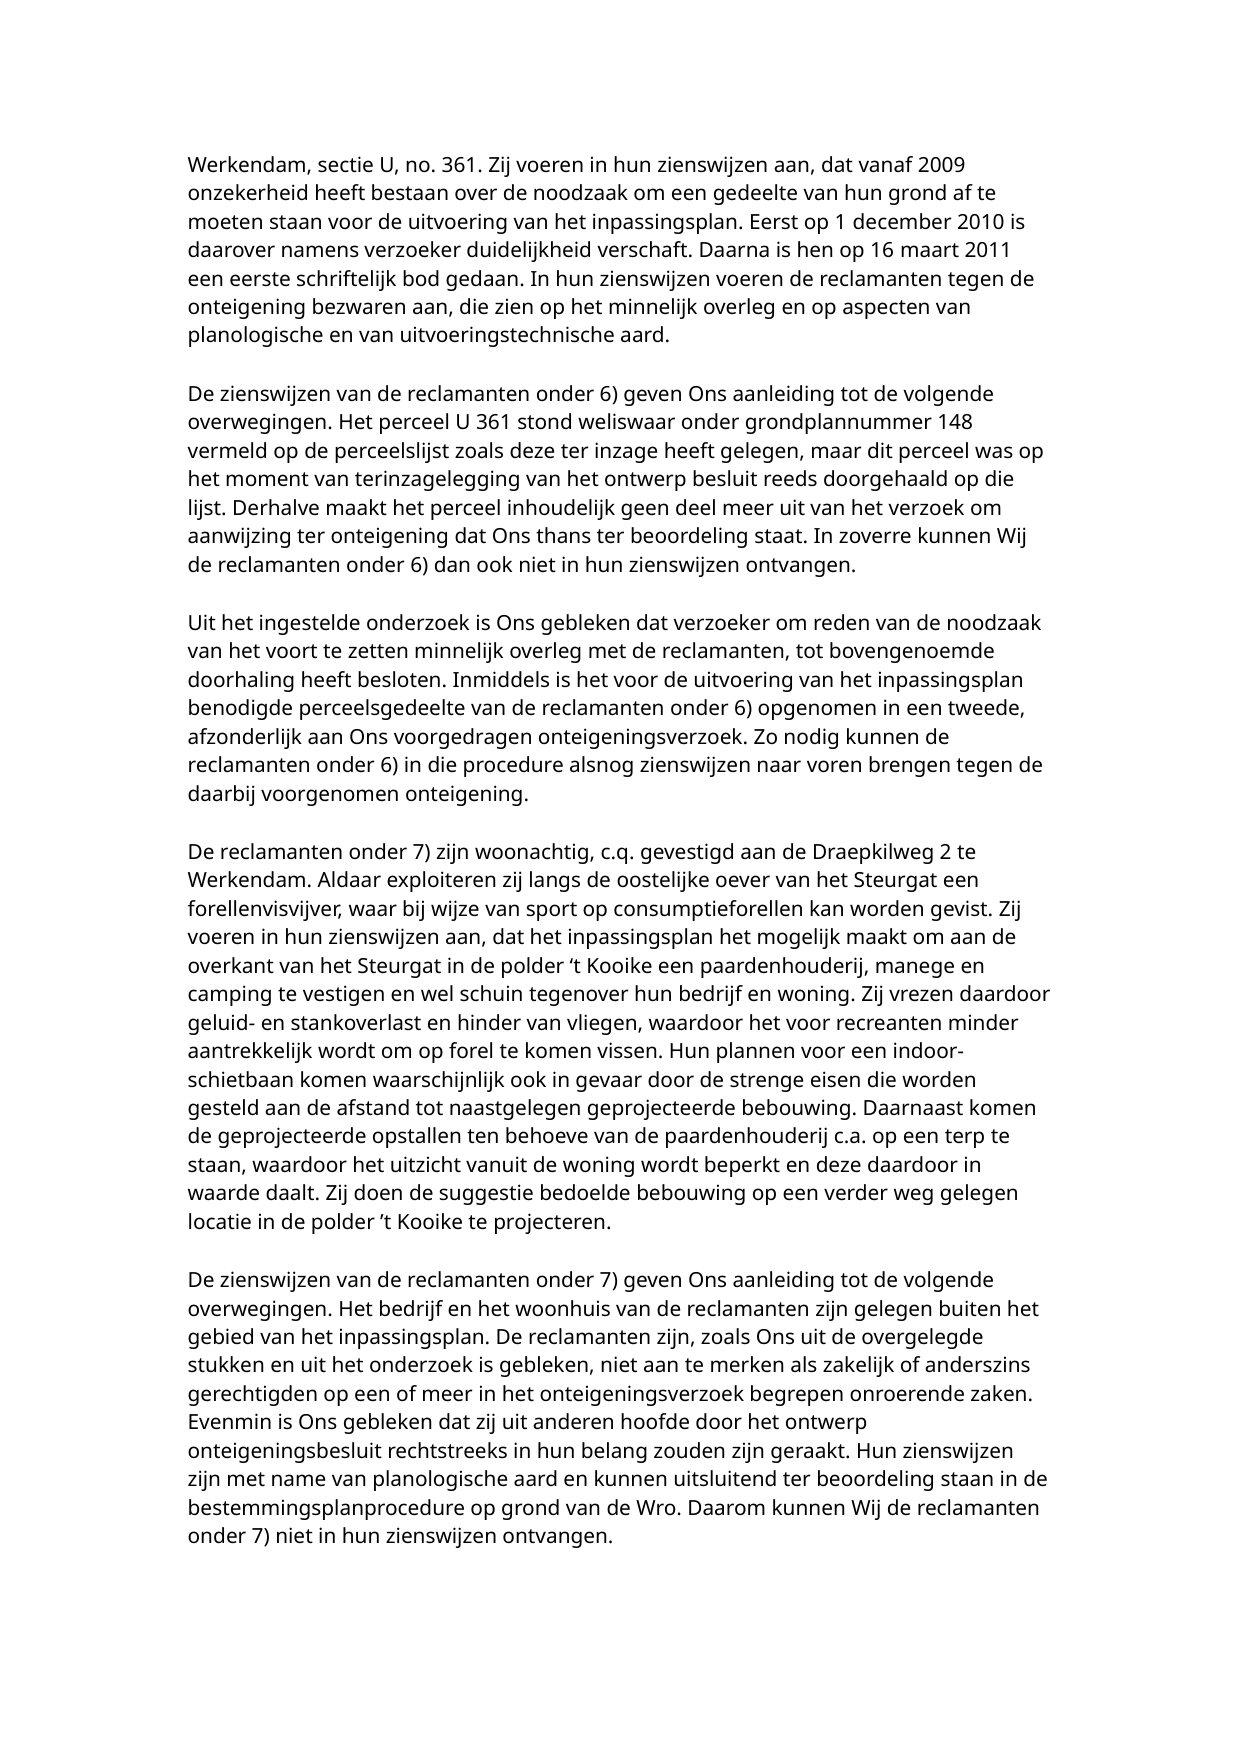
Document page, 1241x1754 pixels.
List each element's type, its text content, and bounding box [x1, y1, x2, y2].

text De reclamanten onder 7) zijn woonachtig, c.q. gevestigd aan de Draepkilweg 2 te Werkendam. Aldaar exploiteren zij langs de oostelijke oever van het Steurgat een forellenvisvijver, waar bij wijze van sport op consumptieforellen kan worden gevist. Zij voeren in hun zienswijzen aan, dat het inpassingsplan het mogelijk maakt om aan de overkant van het Steurgat in de polder ‘t Kooike een paardenhouderij, manege en camping te vestigen en wel schuin tegenover hun bedrijf en woning. Zij vrezen daardoor geluid- en stankoverlast en hinder van vliegen, waardoor het voor recreanten minder aantrekkelijk wordt om op forel te komen vissen. Hun plannen voor een indoor-schietbaan komen waarschijnlijk ook in gevaar door de strenge eisen die worden gesteld aan de afstand tot naastgelegen geprojecteerde bebouwing. Daarnaast komen de geprojecteerde opstallen ten behoeve van de paardenhouderij c.a. op een terp te staan, waardoor het uitzicht vanuit de woning wordt beperkt en deze daardoor in waarde daalt. Zij doen de suggestie bedoelde bebouwing op een verder weg gelegen locatie in de polder ’t Kooike te projecteren. [187, 837, 1053, 1235]
text Uit het ingestelde onderzoek is Ons gebleken dat verzoeker om reden van de noodzaak van het voort te zetten minnelijk overleg met de reclamanten, tot bovengenoemde doorhaling heeft besloten. Inmiddels is het voor de uitvoering van het inpassingsplan benodigde perceelsgedeelte van de reclamanten onder 6) opgenomen in een tweede, afzonderlijk aan Ons voorgedragen onteigeningsverzoek. Zo nodig kunnen de reclamanten onder 6) in die procedure alsnog zienswijzen naar voren brengen tegen de daarbij voorgenomen onteigening. [187, 608, 1053, 807]
text Werkendam, sectie U, no. 361. Zij voeren in hun zienswijzen aan, dat vanaf 2009 onzekerheid heeft bestaan over de noodzaak om een gedeelte van hun grond af te moeten staan voor de uitvoering van het inpassingsplan. Eerst op 1 december 2010 is daarover namens verzoeker duidelijkheid verschaft. Daarna is hen op 16 maart 2011 een eerste schriftelijk bod gedaan. In hun zienswijzen voeren de reclamanten tegen de onteigening bezwaren aan, die zien op het minnelijk overleg en op aspecten van planologische en van uitvoeringstechnische aard. [187, 150, 1053, 349]
text De zienswijzen van de reclamanten onder 7) geven Ons aanleiding tot de volgende overwegingen. Het bedrijf en het woonhuis van de reclamanten zijn gelegen buiten het gebied van het inpassingsplan. De reclamanten zijn, zoals Ons uit de overgelegde stukken en uit het onderzoek is gebleken, niet aan te merken als zakelijk of anderszins gerechtigden op een of meer in het onteigeningsverzoek begrepen onroerende zaken. Evenmin is Ons gebleken dat zij uit anderen hoofde door het ontwerp onteigeningsbesluit rechtstreeks in hun belang zouden zijn geraakt. Hun zienswijzen zijn met name van planologische aard en kunnen uitsluitend ter beoordeling staan in de bestemmingsplanprocedure op grond van de Wro. Daarom kunnen Wij de reclamanten onder 7) niet in hun zienswijzen ontvangen. [187, 1265, 1053, 1550]
text De zienswijzen van de reclamanten onder 6) geven Ons aanleiding tot de volgende overwegingen. Het perceel U 361 stond weliswaar onder grondplannummer 148 vermeld op de perceelslijst zoals deze ter inzage heeft gelegen, maar dit perceel was op het moment van terinzagelegging van het ontwerp besluit reeds doorgehaald op die lijst. Derhalve maakt het perceel inhoudelijk geen deel meer uit van het verzoek om aanwijzing ter onteigening dat Ons thans ter beoordeling staat. In zoverre kunnen Wij de reclamanten onder 6) dan ook niet in hun zienswijzen ontvangen. [187, 379, 1053, 578]
